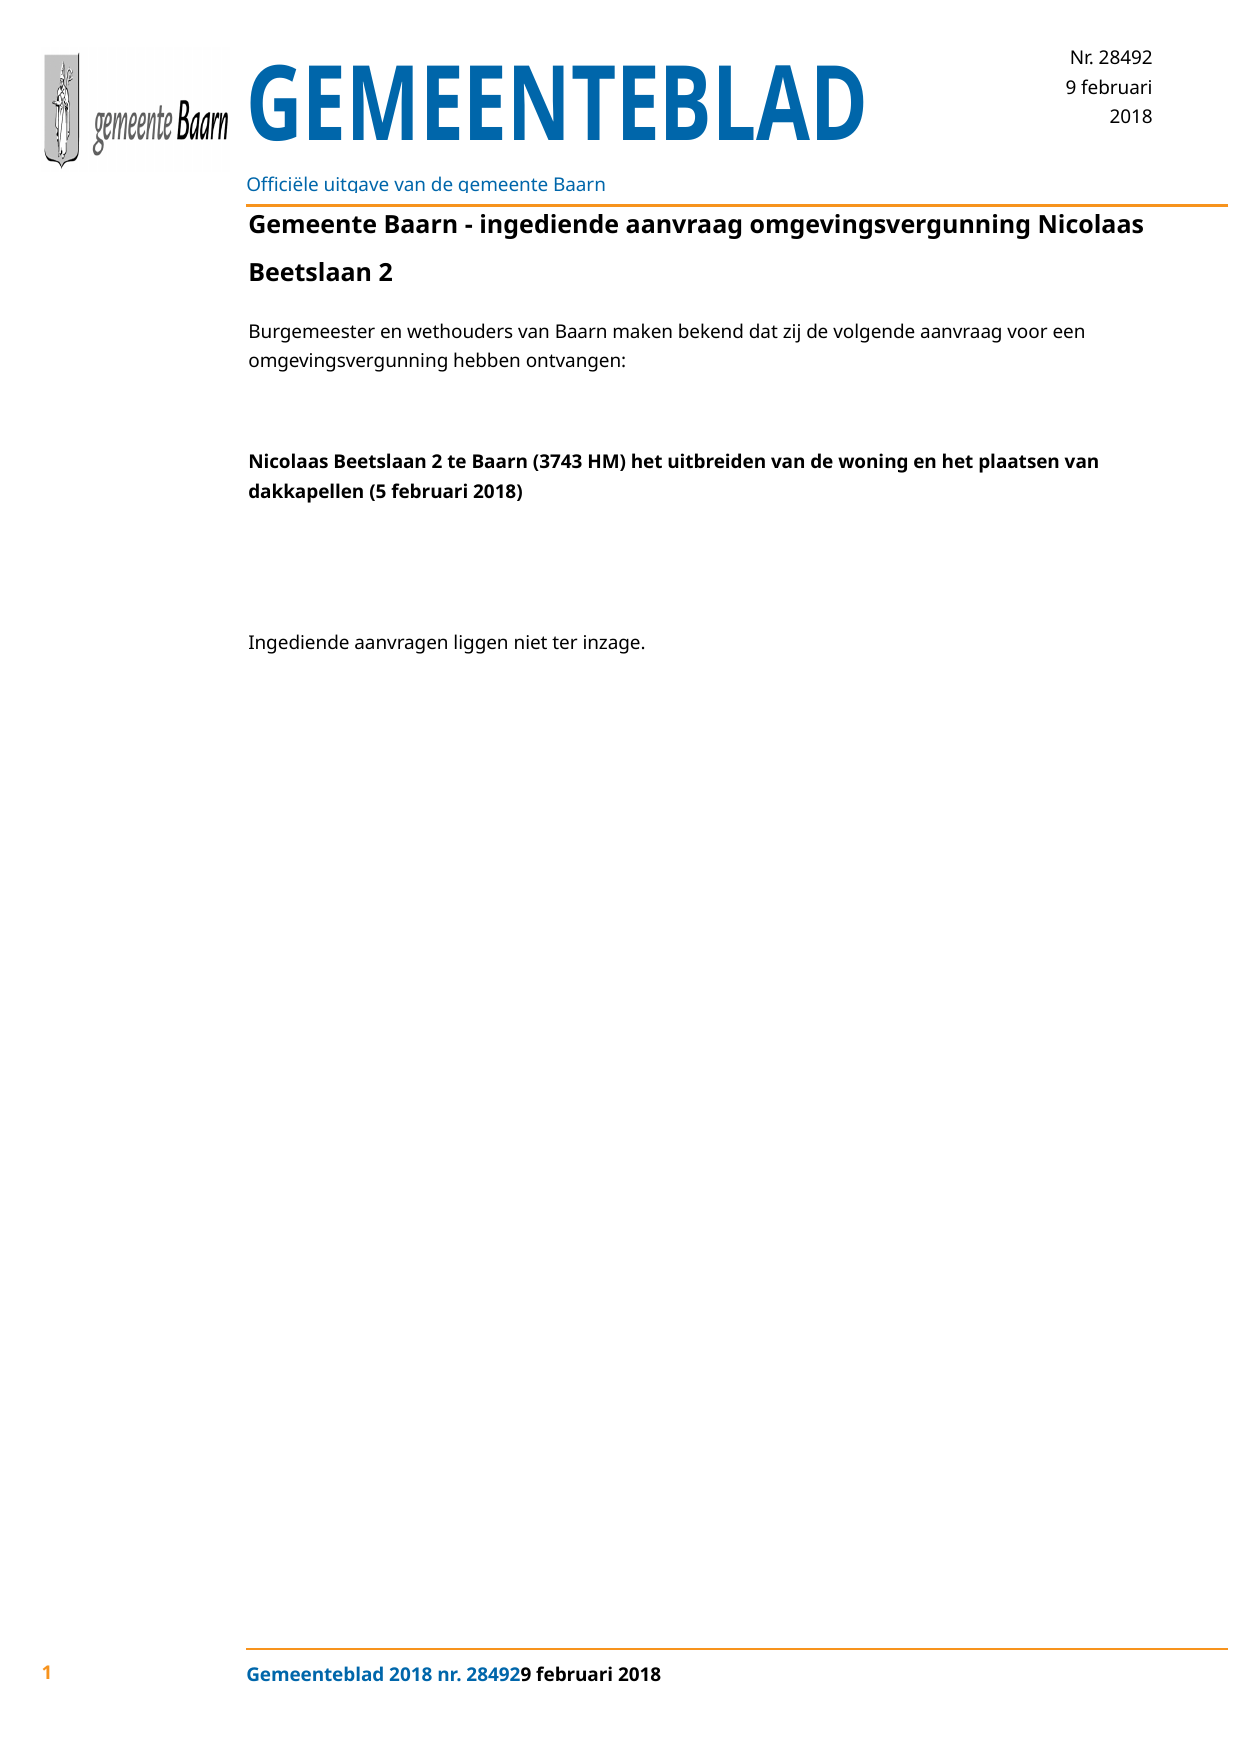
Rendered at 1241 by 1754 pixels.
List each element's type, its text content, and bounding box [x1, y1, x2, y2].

picture [41, 47, 231, 172]
text Ingediende aanvragen liggen niet ter inzage. [248, 629, 1152, 655]
text Nicolaas Beetslaan 2 te Baarn (3743 HM) het uitbreiden van de woning en het plaatsen van dakkapellen (5 februari 2018) [248, 448, 1152, 504]
text Burgemeester en wethouders van Baarn maken bekend dat zij de volgende aanvraag voor een omgevingsvergunning hebben ontvangen: [248, 318, 1152, 373]
text Gemeente Baarn - ingediende aanvraag omgevingsvergunning Nicolaas Beetslaan 2 [248, 207, 1152, 288]
